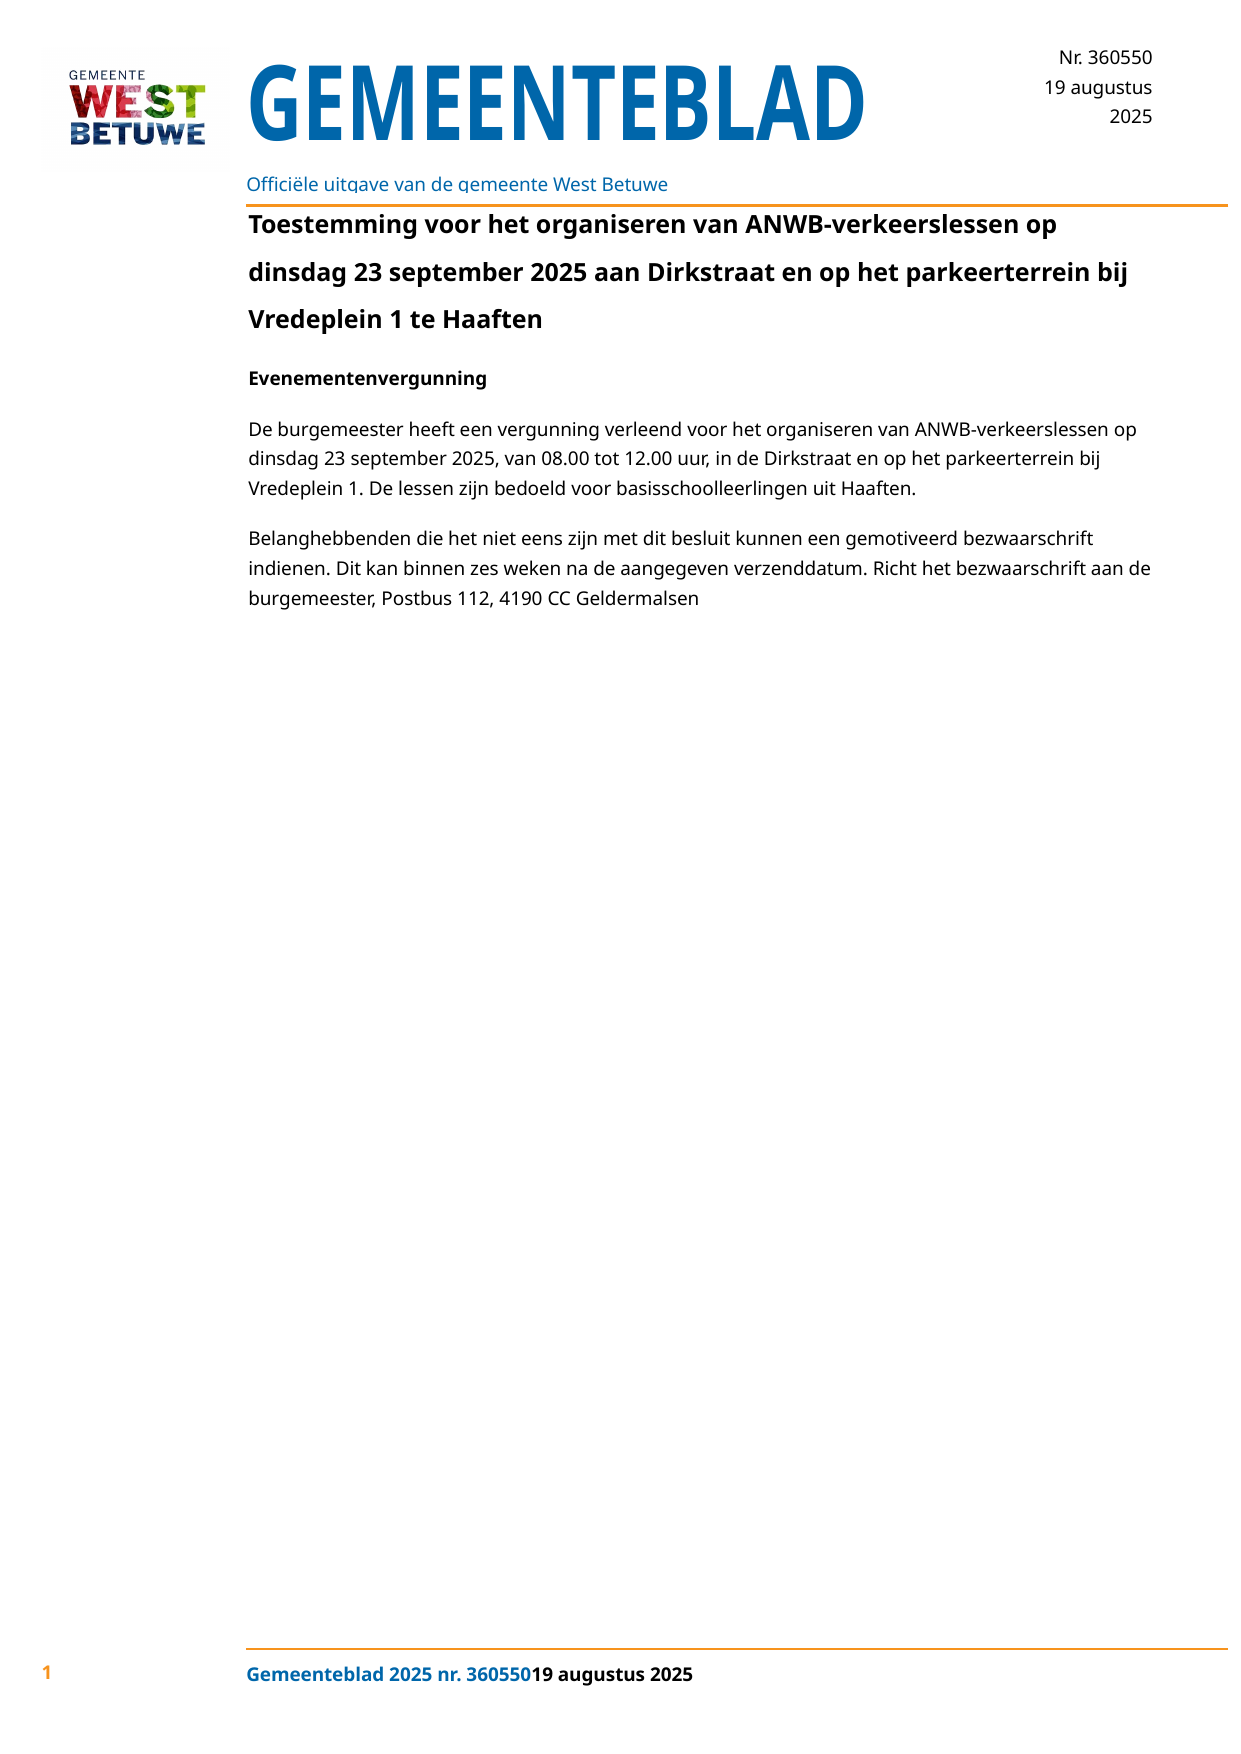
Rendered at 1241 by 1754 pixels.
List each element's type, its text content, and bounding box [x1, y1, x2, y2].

text Evenementenvergunning [248, 366, 1152, 391]
text Belanghebbenden die het niet eens zijn met dit besluit kunnen een gemotiveerd bezwaarschrift indienen. Dit kan binnen zes weken na de aangegeven verzenddatum. Richt het bezwaarschrift aan de burgemeester, Postbus 112, 4190 CC Geldermalsen [248, 526, 1152, 610]
picture [41, 47, 231, 172]
text Toestemming voor het organiseren van ANWB-verkeerslessen op dinsdag 23 september 2025 aan Dirkstraat en op het parkeerterrein bij Vredeplein 1 te Haaften [248, 207, 1152, 336]
text De burgemeester heeft een vergunning verleend voor het organiseren van ANWB-verkeerslessen op dinsdag 23 september 2025, van 08.00 tot 12.00 uur, in de Dirkstraat en op het parkeerterrein bij Vredeplein 1. De lessen zijn bedoeld voor basisschoolleerlingen uit Haaften. [248, 416, 1152, 501]
